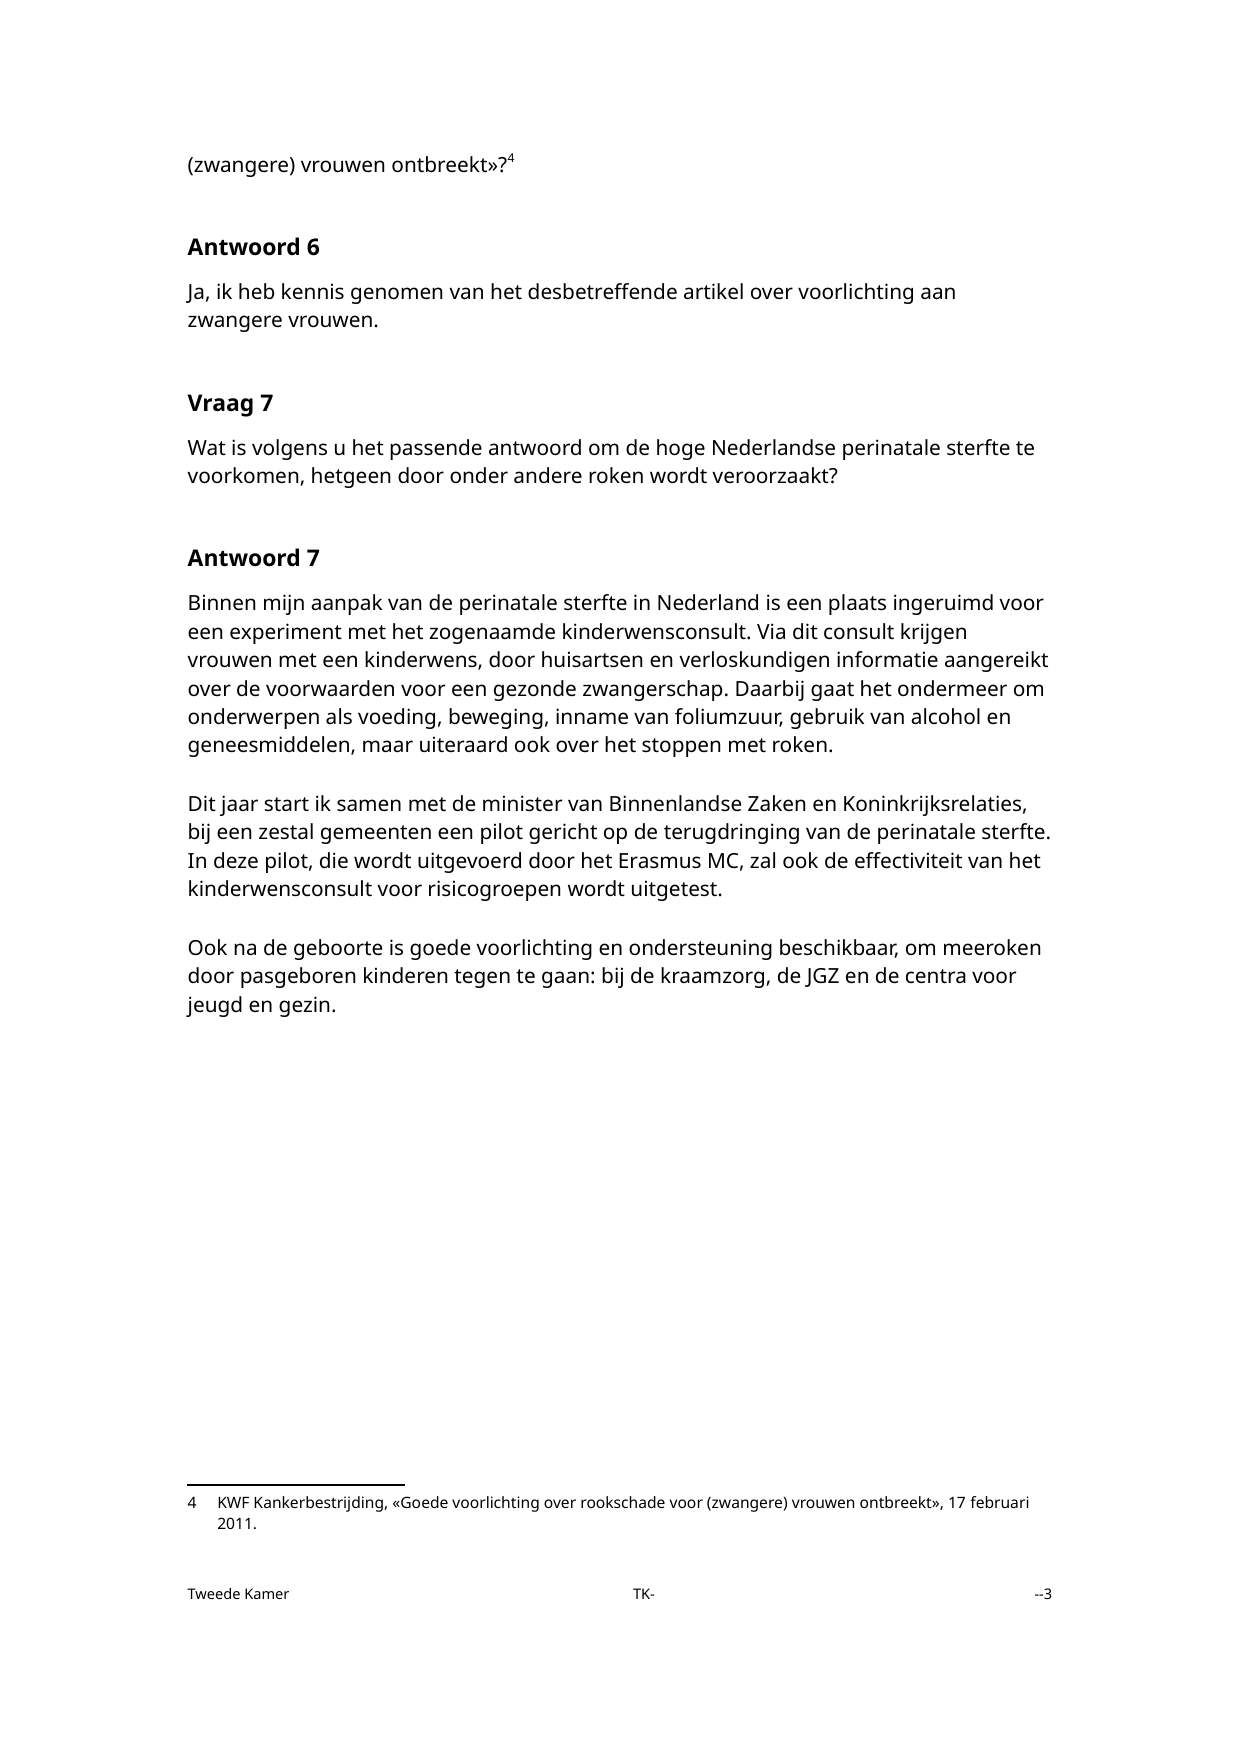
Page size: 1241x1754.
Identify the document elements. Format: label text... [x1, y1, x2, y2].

subtitle Vraag 7 [187, 387, 1053, 418]
text KWF Kankerbestrijding, «Goede voorlichting over rookschade voor (zwangere) vrouwen ontbreekt», 17 februari 2011. [187, 1477, 1053, 1534]
subtitle Antwoord 6 [187, 231, 1053, 262]
subtitle Antwoord 7 [187, 542, 1053, 573]
text Binnen mijn aanpak van de perinatale sterfte in Nederland is een plaats ingeruimd voor een experiment met het zogenaamde kinderwensconsult. Via dit consult krijgen vrouwen met een kinderwens, door huisartsen en verloskundigen informatie aangereikt over de voorwaarden voor een gezonde zwangerschap. Daarbij gaat het ondermeer om onderwerpen als voeding, beweging, inname van foliumzuur, gebruik van alcohol en geneesmiddelen, maar uiteraard ook over het stoppen met roken. [187, 588, 1053, 759]
text (zwangere) vrouwen ontbreekt»? [187, 150, 1053, 178]
text Wat is volgens u het passende antwoord om de hoge Nederlandse perinatale sterfte te voorkomen, hetgeen door onder andere roken wordt veroorzaakt? [187, 433, 1053, 490]
text Dit jaar start ik samen met de minister van Binnenlandse Zaken en Koninkrijksrelaties, bij een zestal gemeenten een pilot gericht op de terugdringing van de perinatale sterfte. In deze pilot, die wordt uitgevoerd door het Erasmus MC, zal ook de effectiviteit van het kinderwensconsult voor risicogroepen wordt uitgetest. [187, 789, 1053, 903]
text Ook na de geboorte is goede voorlichting en ondersteuning beschikbaar, om meeroken door pasgeboren kinderen tegen te gaan: bij de kraamzorg, de JGZ en de centra voor jeugd en gezin. [187, 933, 1053, 1018]
text Ja, ik heb kennis genomen van het desbetreffende artikel over voorlichting aan zwangere vrouwen. [187, 277, 1053, 334]
